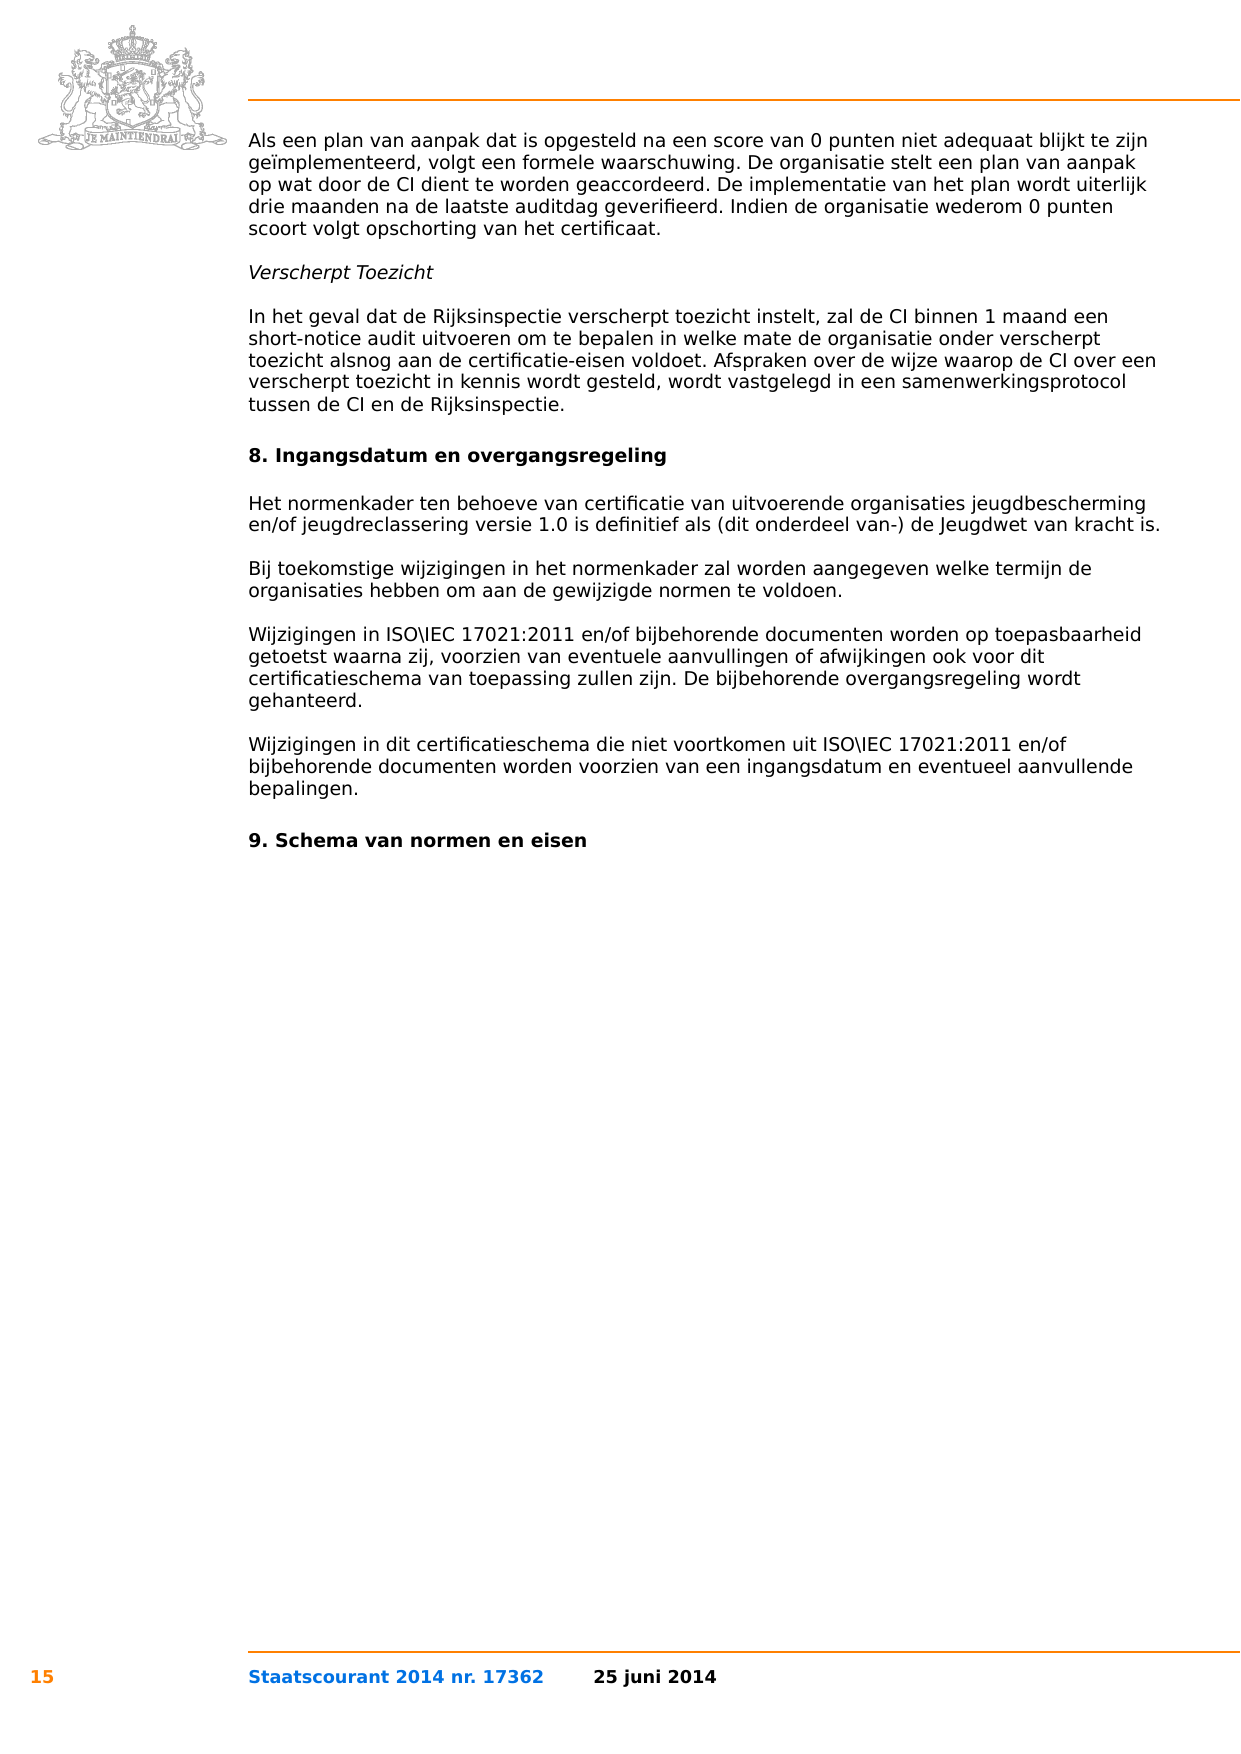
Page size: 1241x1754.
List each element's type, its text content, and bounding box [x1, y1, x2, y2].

text Als een plan van aanpak dat is opgesteld na een score van 0 punten niet adequaat blijkt te zijn geïmplementeerd, volgt een formele waarschuwing. De organisatie stelt een plan van aanpak op wat door de CI dient te worden geaccordeerd. De implementatie van het plan wordt uiterlijk drie maanden na de laatste auditdag geverifieerd. Indien de organisatie wederom 0 punten scoort volgt opschorting van het certificaat. [248, 130, 1163, 240]
subtitle Verscherpt Toezicht [248, 262, 1163, 284]
subtitle 8. Ingangsdatum en overgangsregeling [248, 445, 1163, 467]
text Wijzigingen in dit certificatieschema die niet voortkomen uit ISO\IEC 17021:2011 en/of bijbehorende documenten worden voorzien van een ingangsdatum en eventueel aanvullende bepalingen. [248, 734, 1163, 800]
picture [38, 25, 227, 150]
subtitle 9. Schema van normen en eisen [248, 830, 1163, 852]
text In het geval dat de Rijksinspectie verscherpt toezicht instelt, zal de CI binnen 1 maand een short-notice audit uitvoeren om te bepalen in welke mate de organisatie onder verscherpt toezicht alsnog aan de certificatie-eisen voldoet. Afspraken over de wijze waarop de CI over een verscherpt toezicht in kennis wordt gesteld, wordt vastgelegd in een samenwerkingsprotocol tussen de CI en de Rijksinspectie. [248, 306, 1163, 415]
text Het normenkader ten behoeve van certificatie van uitvoerende organisaties jeugdbescherming en/of jeugdreclassering versie 1.0 is definitief als (dit onderdeel van-) de Jeugdwet van kracht is. [248, 492, 1163, 536]
text Wijzigingen in ISO\IEC 17021:2011 en/of bijbehorende documenten worden op toepasbaarheid getoetst waarna zij, voorzien van eventuele aanvullingen of afwijkingen ook voor dit certificatieschema van toepassing zullen zijn. De bijbehorende overgangsregeling wordt gehanteerd. [248, 624, 1163, 712]
text Bij toekomstige wijzigingen in het normenkader zal worden aangegeven welke termijn de organisaties hebben om aan de gewijzigde normen te voldoen. [248, 558, 1163, 602]
